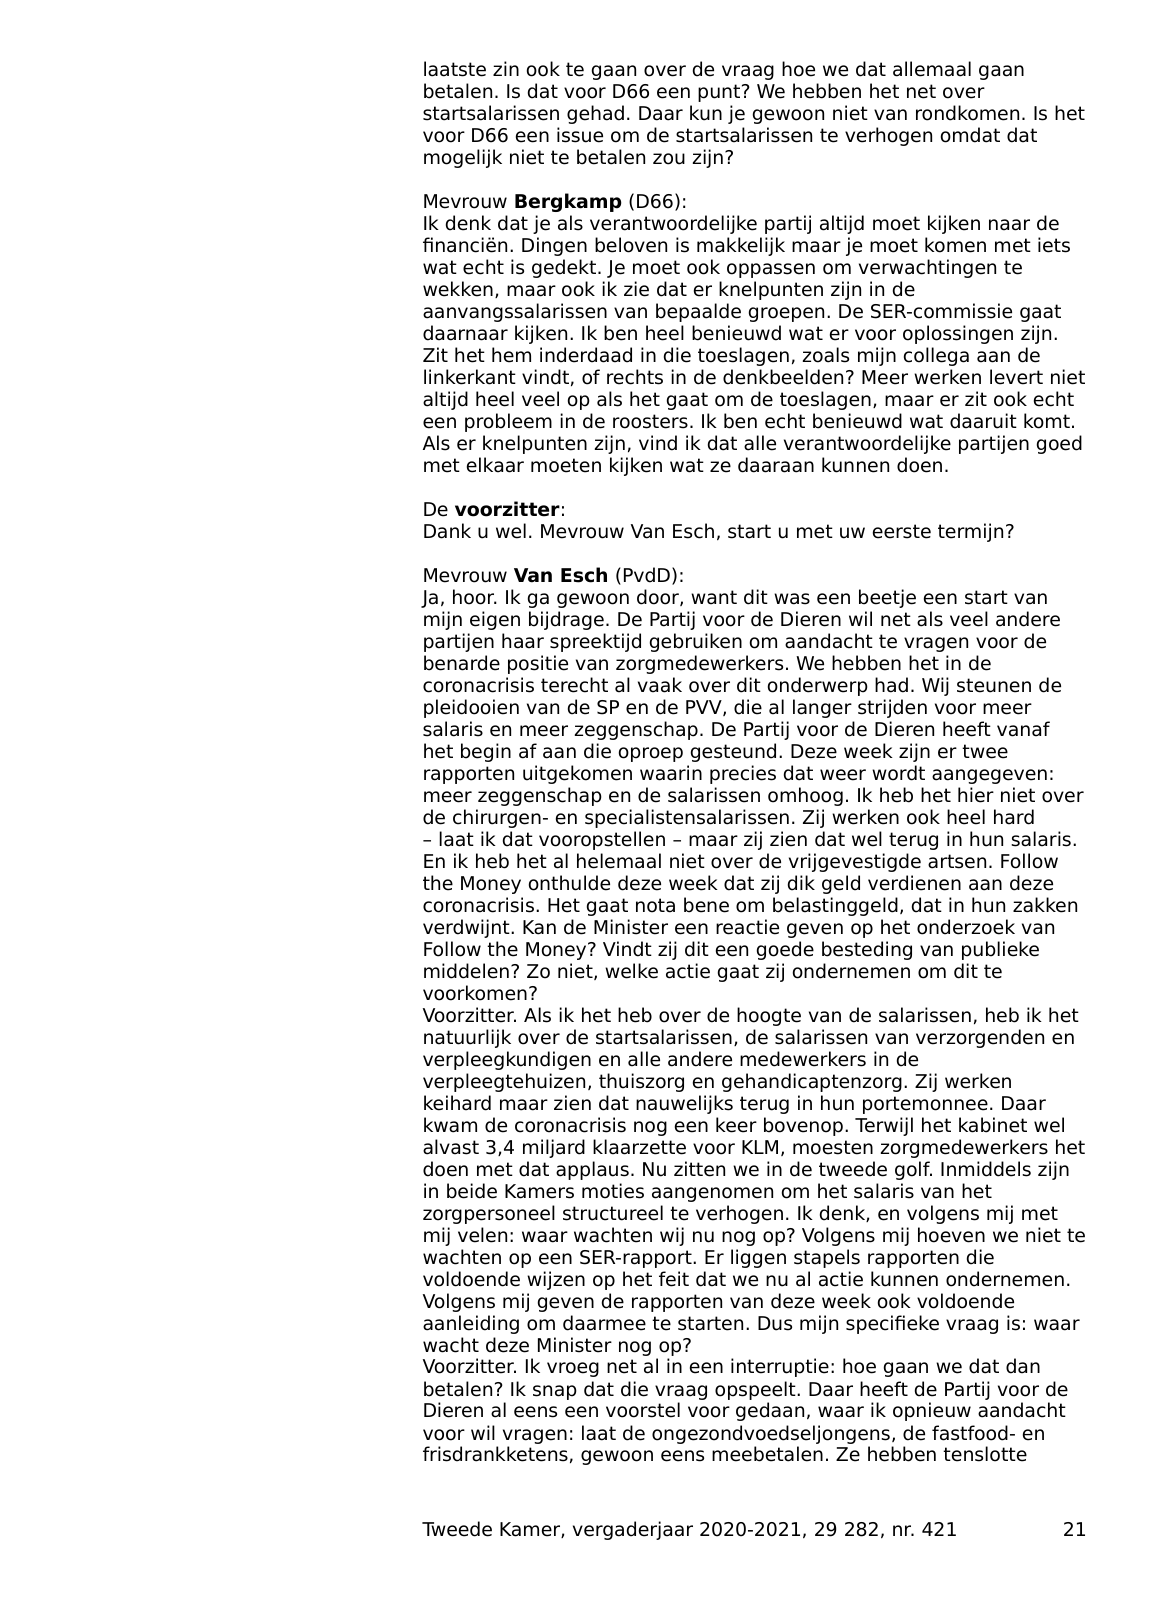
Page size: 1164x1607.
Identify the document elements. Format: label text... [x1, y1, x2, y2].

text Mevrouw Van Esch (PvdD): [422, 565, 1087, 587]
text De voorzitter: [422, 499, 1087, 521]
text Ik denk dat je als verantwoordelijke partij altijd moet kijken naar de financiën. Dingen beloven is makkelijk maar je moet komen met iets wat echt is gedekt. Je moet ook oppassen om verwachtingen te wekken, maar ook ik zie dat er knelpunten zijn in de aanvangssalarissen van bepaalde groepen. De SER-commissie gaat daarnaar kijken. Ik ben heel benieuwd wat er voor oplossingen zijn. Zit het hem inderdaad in die toeslagen, zoals mijn collega aan de linkerkant vindt, of rechts in de denkbeelden? Meer werken levert niet altijd heel veel op als het gaat om de toeslagen, maar er zit ook echt een probleem in de roosters. Ik ben echt benieuwd wat daaruit komt. Als er knelpunten zijn, vind ik dat alle verantwoordelijke partijen goed met elkaar moeten kijken wat ze daaraan kunnen doen. [422, 213, 1087, 477]
text Dank u wel. Mevrouw Van Esch, start u met uw eerste termijn? [422, 521, 1087, 543]
text Ja, hoor. Ik ga gewoon door, want dit was een beetje een start van mijn eigen bijdrage. De Partij voor de Dieren wil net als veel andere partijen haar spreektijd gebruiken om aandacht te vragen voor de benarde positie van zorgmedewerkers. We hebben het in de coronacrisis terecht al vaak over dit onderwerp had. Wij steunen de pleidooien van de SP en de PVV, die al langer strijden voor meer salaris en meer zeggenschap. De Partij voor de Dieren heeft vanaf het begin af aan die oproep gesteund. Deze week zijn er twee rapporten uitgekomen waarin precies dat weer wordt aangegeven: meer zeggenschap en de salarissen omhoog. Ik heb het hier niet over de chirurgen- en specialistensalarissen. Zij werken ook heel hard – laat ik dat vooropstellen – maar zij zien dat wel terug in hun salaris. En ik heb het al helemaal niet over de vrijgevestigde artsen. Follow the Money onthulde deze week dat zij dik geld verdienen aan deze coronacrisis. Het gaat nota bene om belastinggeld, dat in hun zakken verdwijnt. Kan de Minister een reactie geven op het onderzoek van Follow the Money? Vindt zij dit een goede besteding van publieke middelen? Zo niet, welke actie gaat zij ondernemen om dit te voorkomen? [422, 587, 1087, 1005]
text laatste zin ook te gaan over de vraag hoe we dat allemaal gaan betalen. Is dat voor D66 een punt? We hebben het net over startsalarissen gehad. Daar kun je gewoon niet van rondkomen. Is het voor D66 een issue om de startsalarissen te verhogen omdat dat mogelijk niet te betalen zou zijn? [422, 59, 1087, 169]
text Voorzitter. Als ik het heb over de hoogte van de salarissen, heb ik het natuurlijk over de startsalarissen, de salarissen van verzorgenden en verpleegkundigen en alle andere medewerkers in de verpleegtehuizen, thuiszorg en gehandicaptenzorg. Zij werken keihard maar zien dat nauwelijks terug in hun portemonnee. Daar kwam de coronacrisis nog een keer bovenop. Terwijl het kabinet wel alvast 3,4 miljard klaarzette voor KLM, moesten zorgmedewerkers het doen met dat applaus. Nu zitten we in de tweede golf. Inmiddels zijn in beide Kamers moties aangenomen om het salaris van het zorgpersoneel structureel te verhogen. Ik denk, en volgens mij met mij velen: waar wachten wij nu nog op? Volgens mij hoeven we niet te wachten op een SER-rapport. Er liggen stapels rapporten die voldoende wijzen op het feit dat we nu al actie kunnen ondernemen. Volgens mij geven de rapporten van deze week ook voldoende aanleiding om daarmee te starten. Dus mijn specifieke vraag is: waar wacht deze Minister nog op? [422, 1005, 1087, 1356]
text Mevrouw Bergkamp (D66): [422, 191, 1087, 213]
text Voorzitter. Ik vroeg net al in een interruptie: hoe gaan we dat dan betalen? Ik snap dat die vraag opspeelt. Daar heeft de Partij voor de Dieren al eens een voorstel voor gedaan, waar ik opnieuw aandacht voor wil vragen: laat de ongezondvoedseljongens, de fastfood- en frisdrankketens, gewoon eens meebetalen. Ze hebben tenslotte [422, 1356, 1087, 1466]
